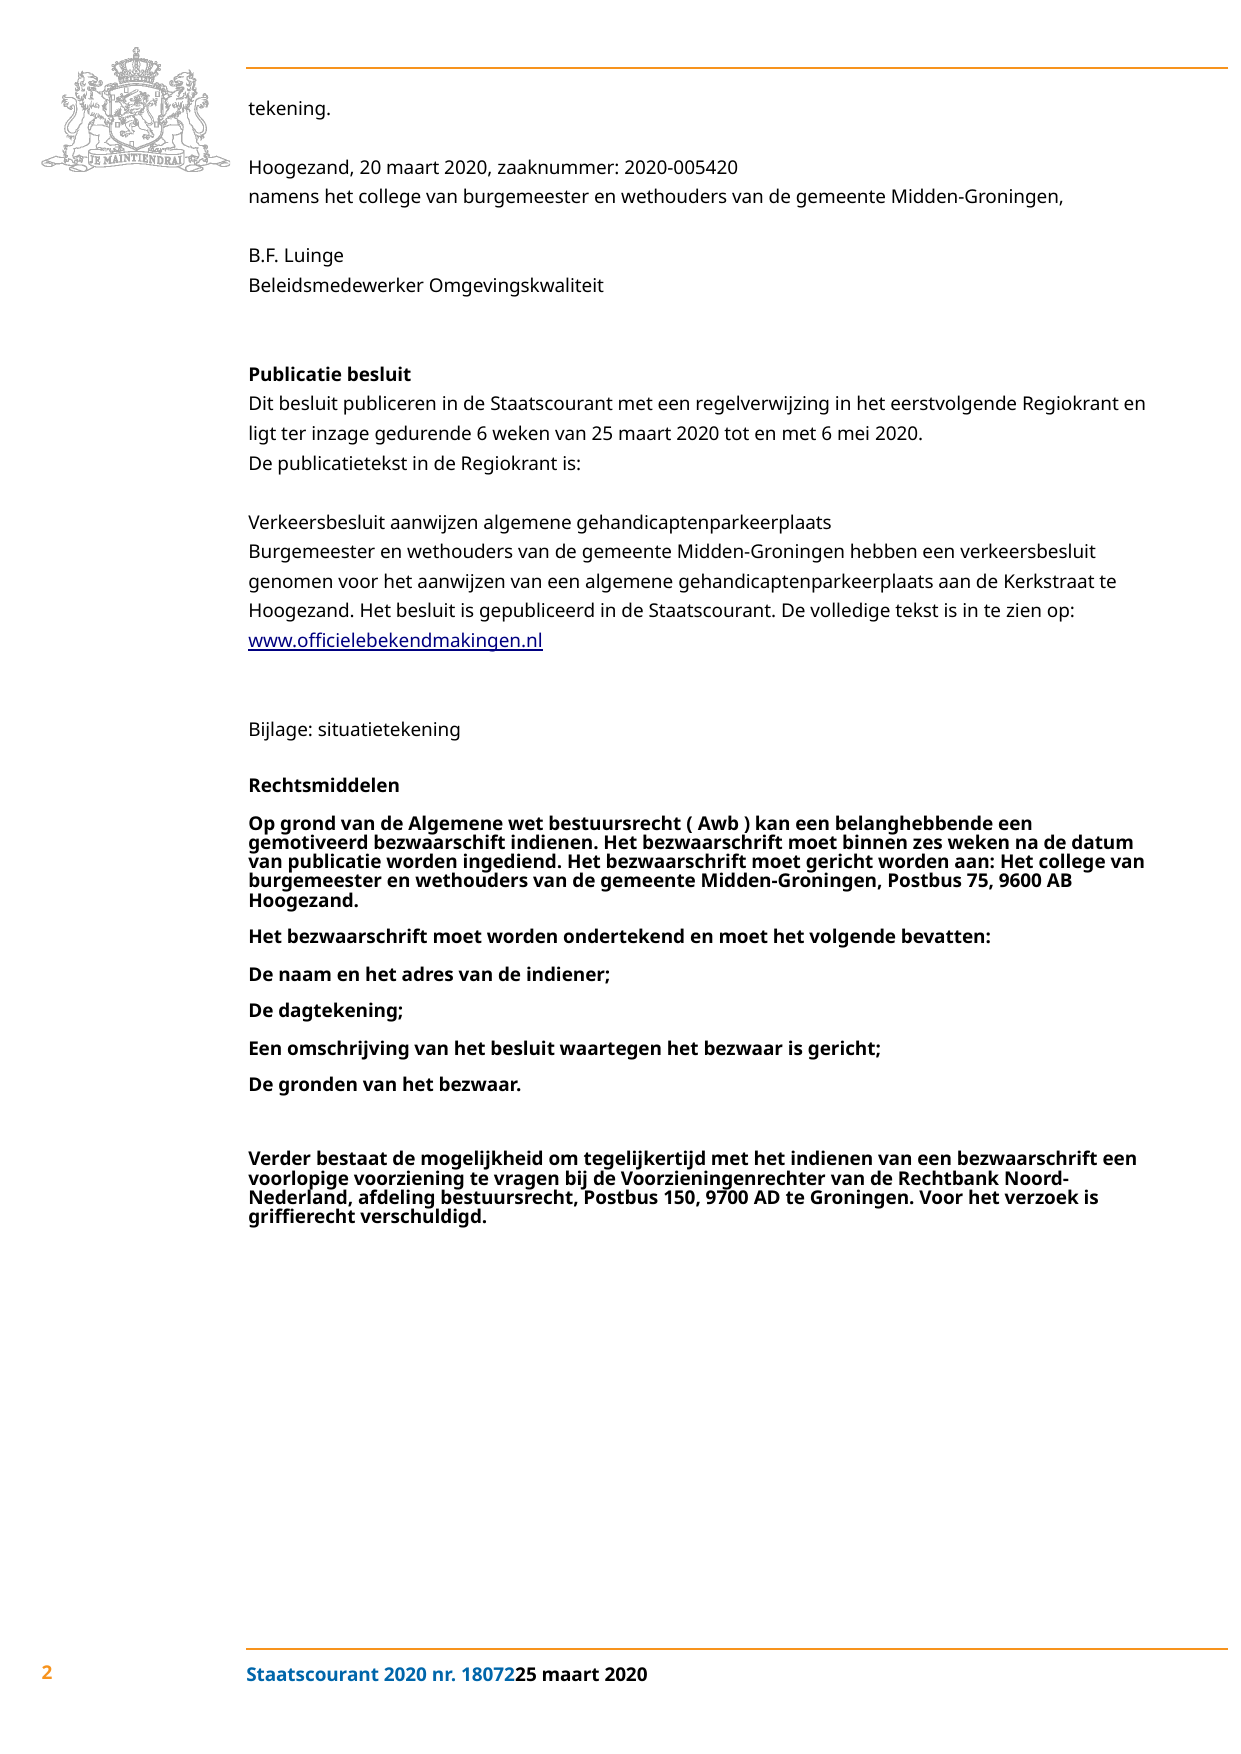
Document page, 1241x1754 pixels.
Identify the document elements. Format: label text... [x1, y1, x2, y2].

text Bijlage: situatietekening [248, 716, 1152, 742]
text De dagtekening; [248, 1002, 1152, 1022]
text Het bezwaarschrift moet worden ondertekend en moet het volgende bevatten: [248, 928, 1152, 948]
picture [41, 47, 231, 172]
text Burgemeester en wethouders van de gemeente Midden-Groningen hebben een verkeersbesluit genomen voor het aanwijzen van een algemene gehandicaptenparkeerplaats aan de Kerkstraat te Hoogezand. Het besluit is gepubliceerd in de Staatscourant. De volledige tekst is in te zien op: www.officielebekendmakingen.nl [248, 538, 1152, 653]
text Verkeersbesluit aanwijzen algemene gehandicaptenparkeerplaats [248, 509, 1152, 535]
text De gronden van het bezwaar. [248, 1076, 1152, 1096]
text Rechtsmiddelen [248, 777, 1152, 797]
text B.F. Luinge [248, 243, 1152, 268]
text De publicatietekst in de Regiokrant is: [248, 450, 1152, 476]
text Dit besluit publiceren in de Staatscourant met een regelverwijzing in het eerstvolgende Regiokrant en ligt ter inzage gedurende 6 weken van 25 maart 2020 tot en met 6 mei 2020. [248, 391, 1152, 446]
text namens het college van burgemeester en wethouders van de gemeente Midden-Groningen, [248, 183, 1152, 209]
text Een omschrijving van het besluit waartegen het bezwaar is gericht; [248, 1039, 1152, 1059]
text Beleidsmedewerker Omgevingskwaliteit [248, 272, 1152, 298]
text Verder bestaat de mogelijkheid om tegelijkertijd met het indienen van een bezwaarschrift een voorlopige voorziening te vragen bij de Voorzieningenrechter van de Rechtbank Noord-Nederland, afdeling bestuursrecht, Postbus 150, 9700 AD te Groningen. Voor het verzoek is griffierecht verschuldigd. [248, 1150, 1152, 1227]
text Publicatie besluit [248, 361, 1152, 387]
text De naam en het adres van de indiener; [248, 966, 1152, 985]
text tekening. [248, 95, 1152, 121]
text Op grond van de Algemene wet bestuursrecht ( Awb ) kan een belanghebbende een gemotiveerd bezwaarschift indienen. Het bezwaarschrift moet binnen zes weken na de datum van publicatie worden ingediend. Het bezwaarschrift moet gericht worden aan: Het college van burgemeester en wethouders van de gemeente Midden-Groningen, Postbus 75, 9600 AB Hoogezand. [248, 814, 1152, 911]
text Hoogezand, 20 maart 2020, zaaknummer: 2020-005420 [248, 154, 1152, 180]
